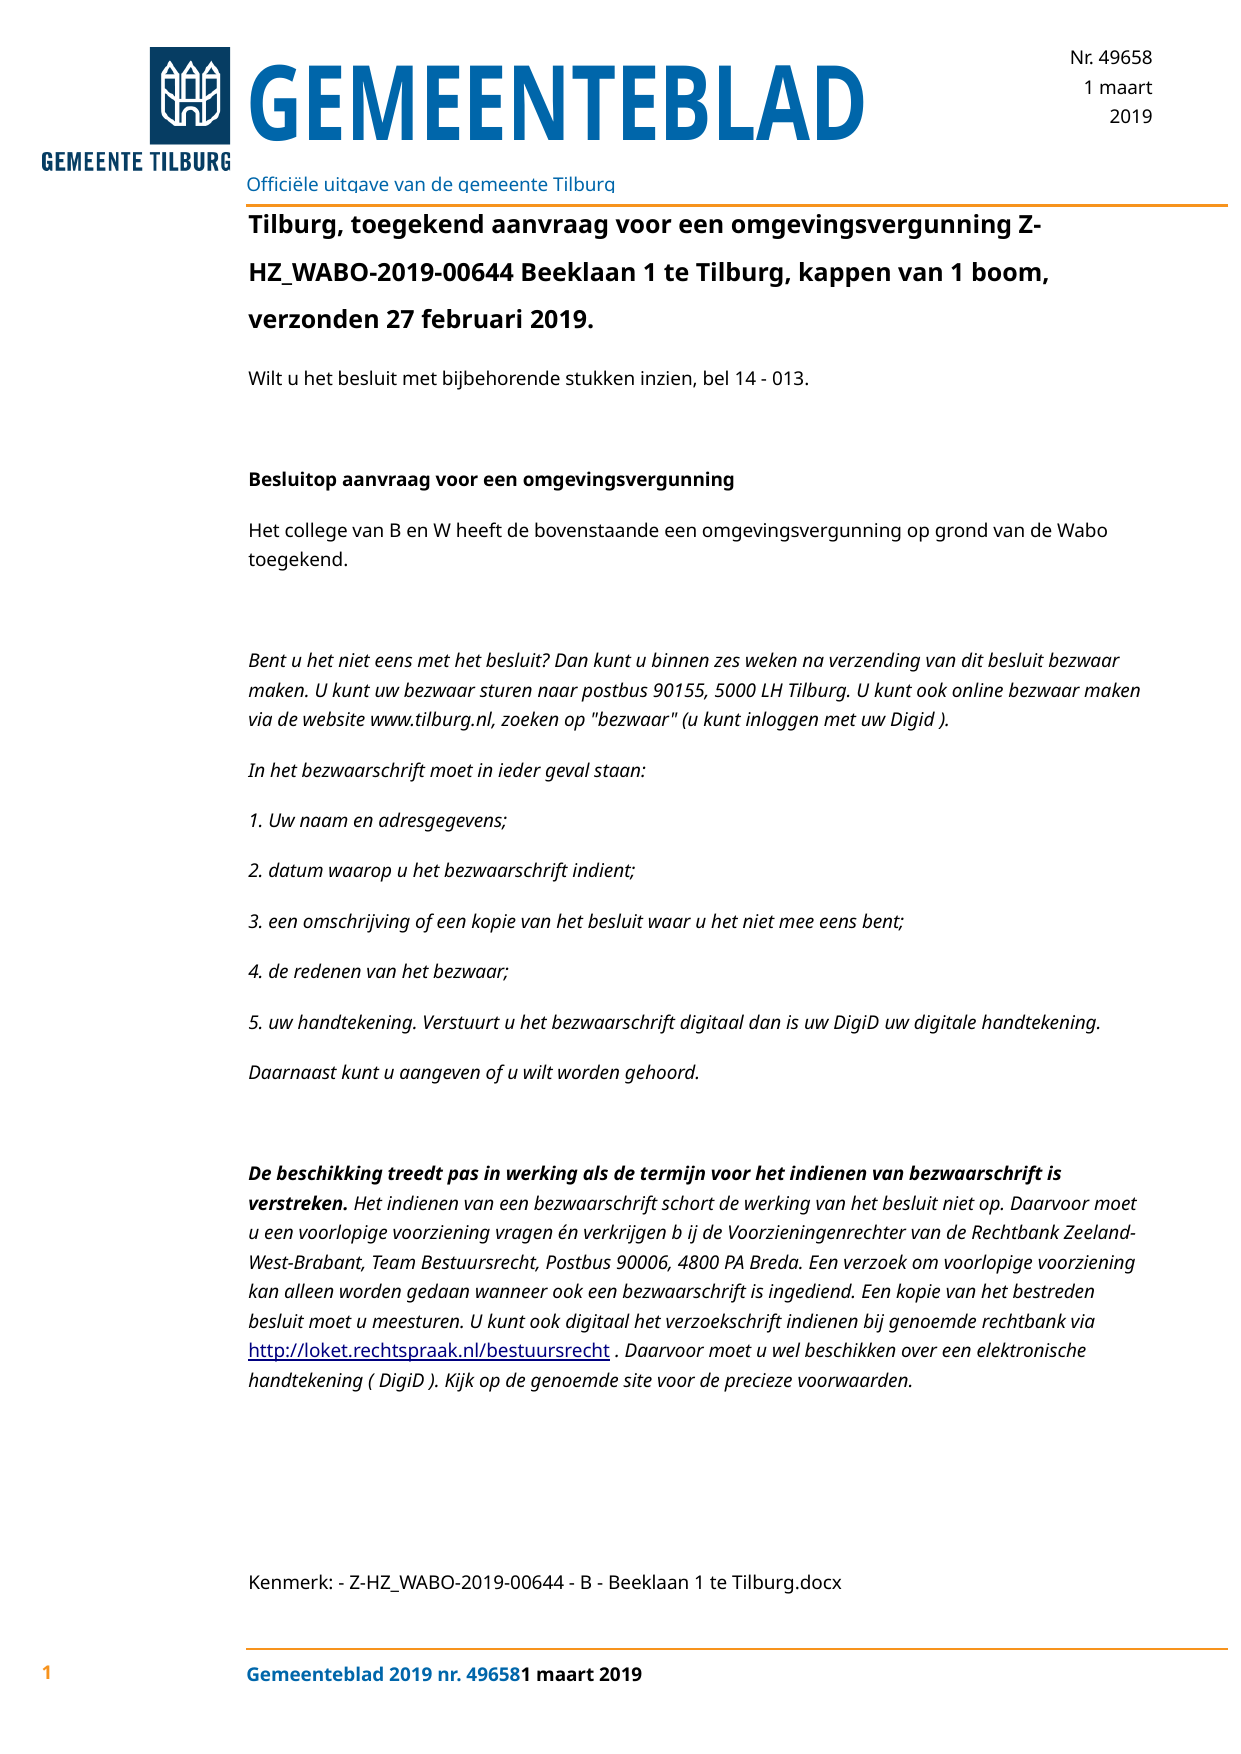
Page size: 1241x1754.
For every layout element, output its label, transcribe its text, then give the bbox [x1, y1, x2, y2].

text 4. de redenen van het bezwaar; [248, 958, 1152, 984]
text Daarnaast kunt u aangeven of u wilt worden gehoord. [248, 1059, 1152, 1085]
text Het college van B en W heeft de bovenstaande een omgevingsvergunning op grond van de Wabo toegekend. [248, 517, 1152, 572]
text Bent u het niet eens met het besluit? Dan kunt u binnen zes weken na verzending van dit besluit bezwaar maken. U kunt uw bezwaar sturen naar postbus 90155, 5000 LH Tilburg. U kunt ook online bezwaar maken via de website www.tilburg.nl, zoeken op "bezwaar" (u kunt inloggen met uw Digid ). [248, 647, 1152, 732]
text 5. uw handtekening. Verstuurt u het bezwaarschrift digitaal dan is uw DigiD uw digitale handtekening. [248, 1009, 1152, 1034]
text Kenmerk: - Z-HZ_WABO-2019-00644 - B - Beeklaan 1 te Tilburg.docx [248, 1569, 1152, 1594]
text 1. Uw naam en adresgegevens; [248, 807, 1152, 833]
text Wilt u het besluit met bijbehorende stukken inzien, bel 14 - 013. [248, 366, 1152, 391]
text In het bezwaarschrift moet in ieder geval staan: [248, 757, 1152, 782]
picture [41, 47, 231, 172]
text 2. datum waarop u het bezwaarschrift indient; [248, 858, 1152, 883]
text De beschikking treedt pas in werking als de termijn voor het indienen van bezwaarschrift is verstreken. Het indienen van een bezwaarschrift schort de werking van het besluit niet op. Daarvoor moet u een voorlopige voorziening vragen én verkrijgen b ij de Voorzieningenrechter van de Rechtbank Zeeland-West-Brabant, Team Bestuursrecht, Postbus 90006, 4800 PA Breda. Een verzoek om voorlopige voorziening kan alleen worden gedaan wanneer ook een bezwaarschrift is ingediend. Een kopie van het bestreden besluit moet u meesturen. U kunt ook digitaal het verzoekschrift indienen bij genoemde rechtbank via http://loket.rechtspraak.nl/bestuursrecht . Daarvoor moet u wel beschikken over een elektronische handtekening ( DigiD ). Kijk op de genoemde site voor de precieze voorwaarden. [248, 1160, 1152, 1393]
text Tilburg, toegekend aanvraag voor een omgevingsvergunning Z-HZ_WABO-2019-00644 Beeklaan 1 te Tilburg, kappen van 1 boom, verzonden 27 februari 2019. [248, 207, 1152, 336]
text Besluitop aanvraag voor een omgevingsvergunning [248, 466, 1152, 492]
text 3. een omschrijving of een kopie van het besluit waar u het niet mee eens bent; [248, 908, 1152, 934]
